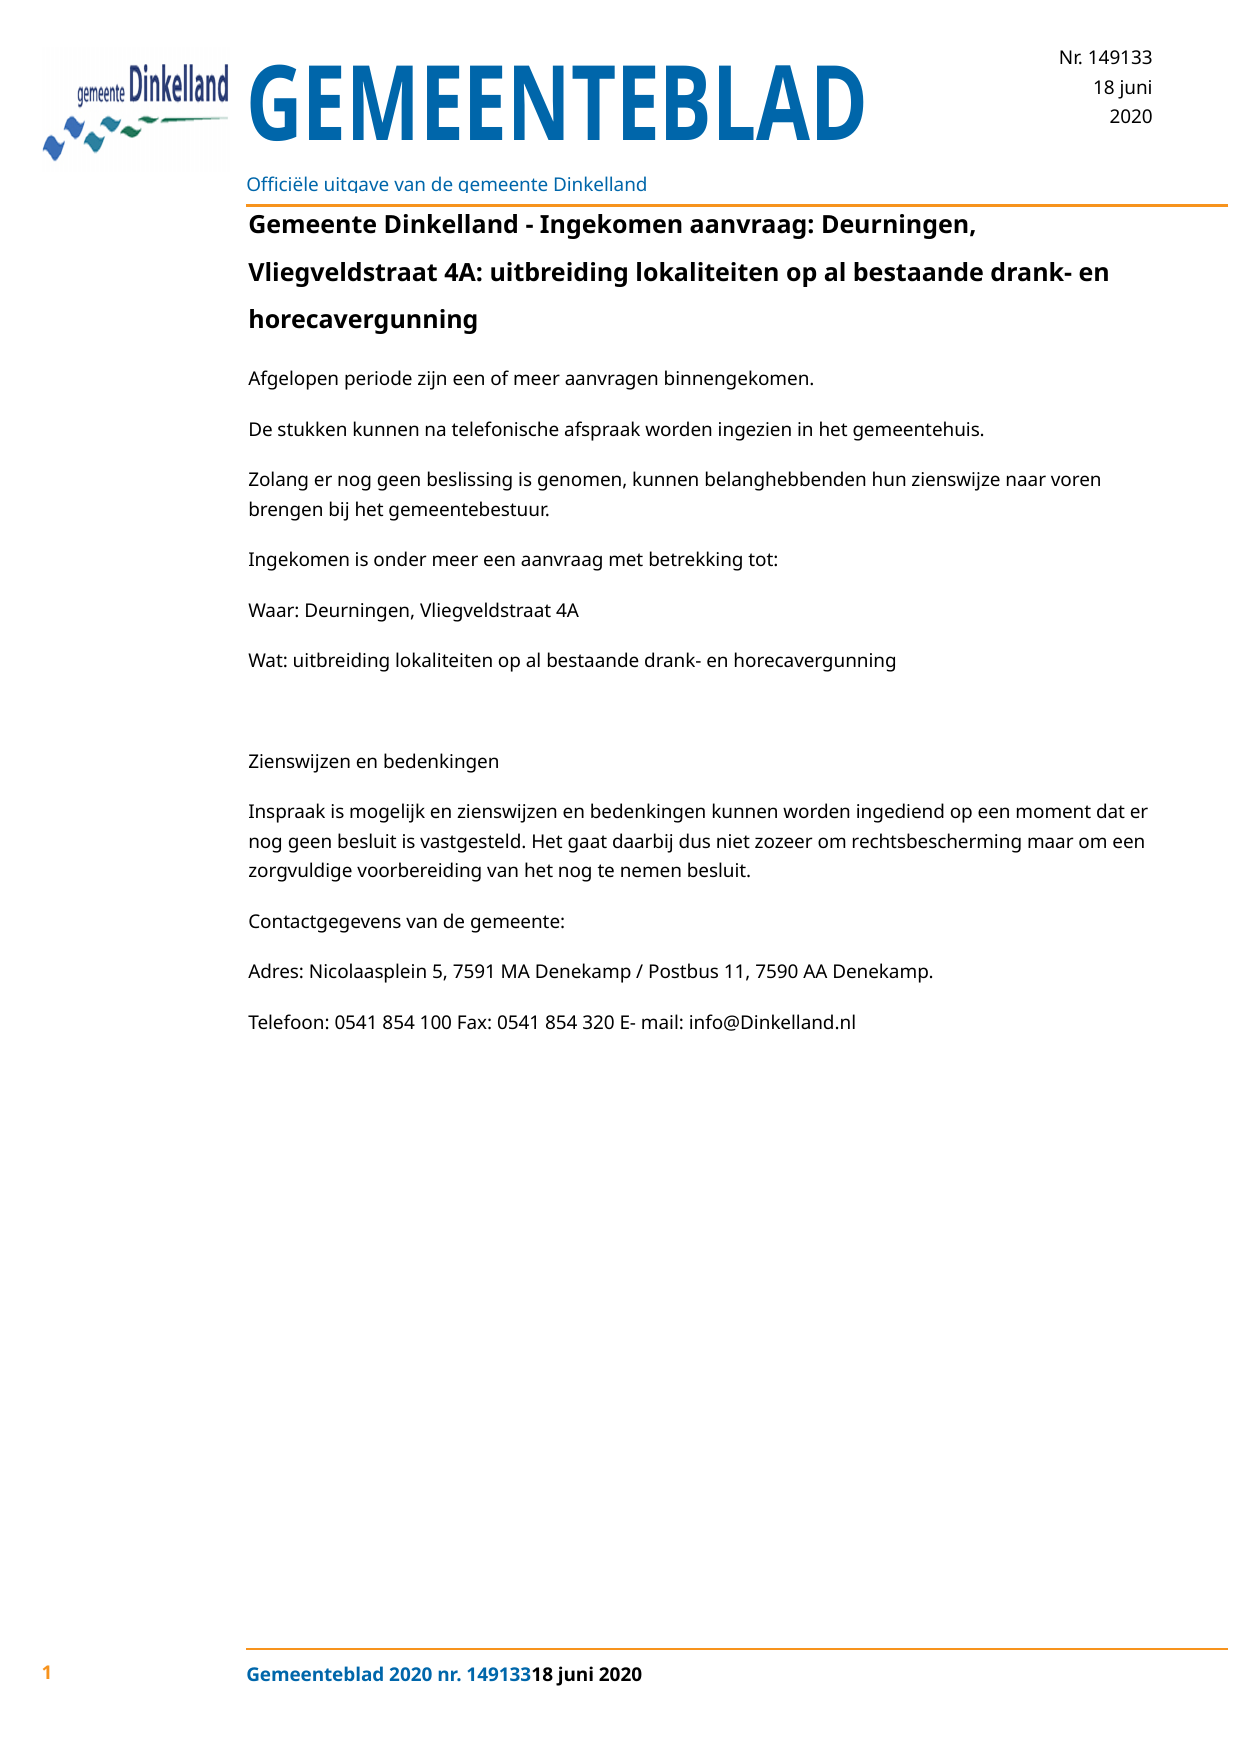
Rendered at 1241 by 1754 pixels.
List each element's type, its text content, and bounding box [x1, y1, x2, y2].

text Inspraak is mogelijk en zienswijzen en bedenkingen kunnen worden ingediend op een moment dat er nog geen besluit is vastgesteld. Het gaat daarbij dus niet zozeer om rechtsbescherming maar om een zorgvuldige voorbereiding van het nog te nemen besluit. [248, 798, 1152, 883]
text Ingekomen is onder meer een aanvraag met betrekking tot: [248, 546, 1152, 572]
text Zienswijzen en bedenkingen [248, 748, 1152, 774]
text Zolang er nog geen beslissing is genomen, kunnen belanghebbenden hun zienswijze naar voren brengen bij het gemeentebestuur. [248, 466, 1152, 522]
text Waar: Deurningen, Vliegveldstraat 4A [248, 597, 1152, 622]
text Gemeente Dinkelland - Ingekomen aanvraag: Deurningen, Vliegveldstraat 4A: uitbreiding lokaliteiten op al bestaande drank- en horecavergunning [248, 207, 1152, 336]
text Wat: uitbreiding lokaliteiten op al bestaande drank- en horecavergunning [248, 647, 1152, 673]
text Adres: Nicolaasplein 5, 7591 MA Denekamp / Postbus 11, 7590 AA Denekamp. [248, 958, 1152, 984]
text Telefoon: 0541 854 100 Fax: 0541 854 320 E- mail: info@Dinkelland.nl [248, 1009, 1152, 1034]
text De stukken kunnen na telefonische afspraak worden ingezien in het gemeentehuis. [248, 416, 1152, 442]
picture [41, 47, 231, 172]
text Afgelopen periode zijn een of meer aanvragen binnengekomen. [248, 366, 1152, 391]
text Contactgegevens van de gemeente: [248, 908, 1152, 934]
